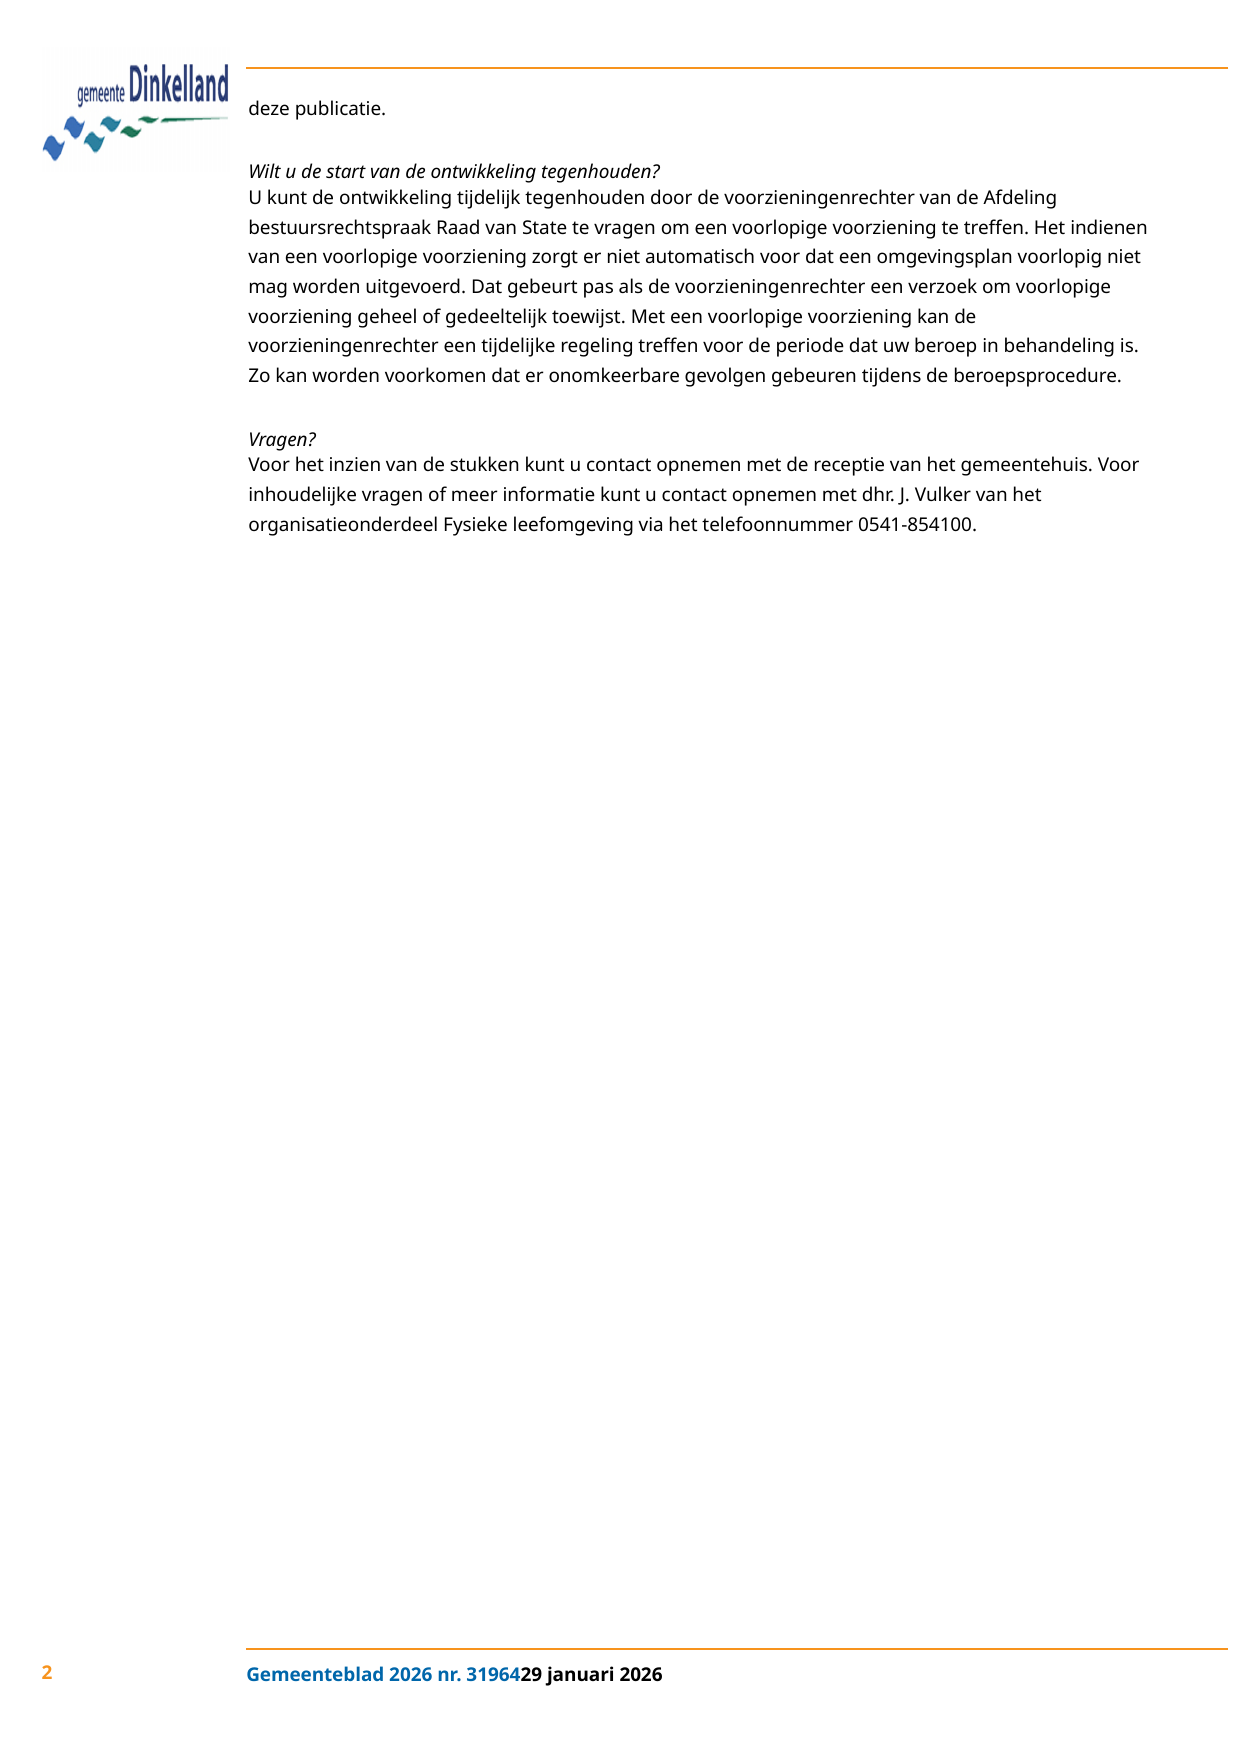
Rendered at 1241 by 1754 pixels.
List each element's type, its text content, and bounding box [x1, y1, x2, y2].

text Voor het inzien van de stukken kunt u contact opnemen met de receptie van het gemeentehuis. Voor inhoudelijke vragen of meer informatie kunt u contact opnemen met dhr. J. Vulker van het organisatieonderdeel Fysieke leefomgeving via het telefoonnummer 0541-854100. [248, 452, 1152, 537]
text U kunt de ontwikkeling tijdelijk tegenhouden door de voorzieningenrechter van de Afdeling bestuursrechtspraak Raad van State te vragen om een voorlopige voorziening te treffen. Het indienen van een voorlopige voorziening zorgt er niet automatisch voor dat een omgevingsplan voorlopig niet mag worden uitgevoerd. Dat gebeurt pas als de voorzieningenrechter een verzoek om voorlopige voorziening geheel of gedeeltelijk toewijst. Met een voorlopige voorziening kan de voorzieningenrechter een tijdelijke regeling treffen voor de periode dat uw beroep in behandeling is. Zo kan worden voorkomen dat er onomkeerbare gevolgen gebeuren tijdens de beroepsprocedure. [248, 184, 1152, 388]
text Vragen? [248, 426, 1152, 452]
text deze publicatie. [248, 95, 1152, 121]
picture [41, 47, 231, 172]
text Wilt u de start van de ontwikkeling tegenhouden? [248, 159, 1152, 184]
